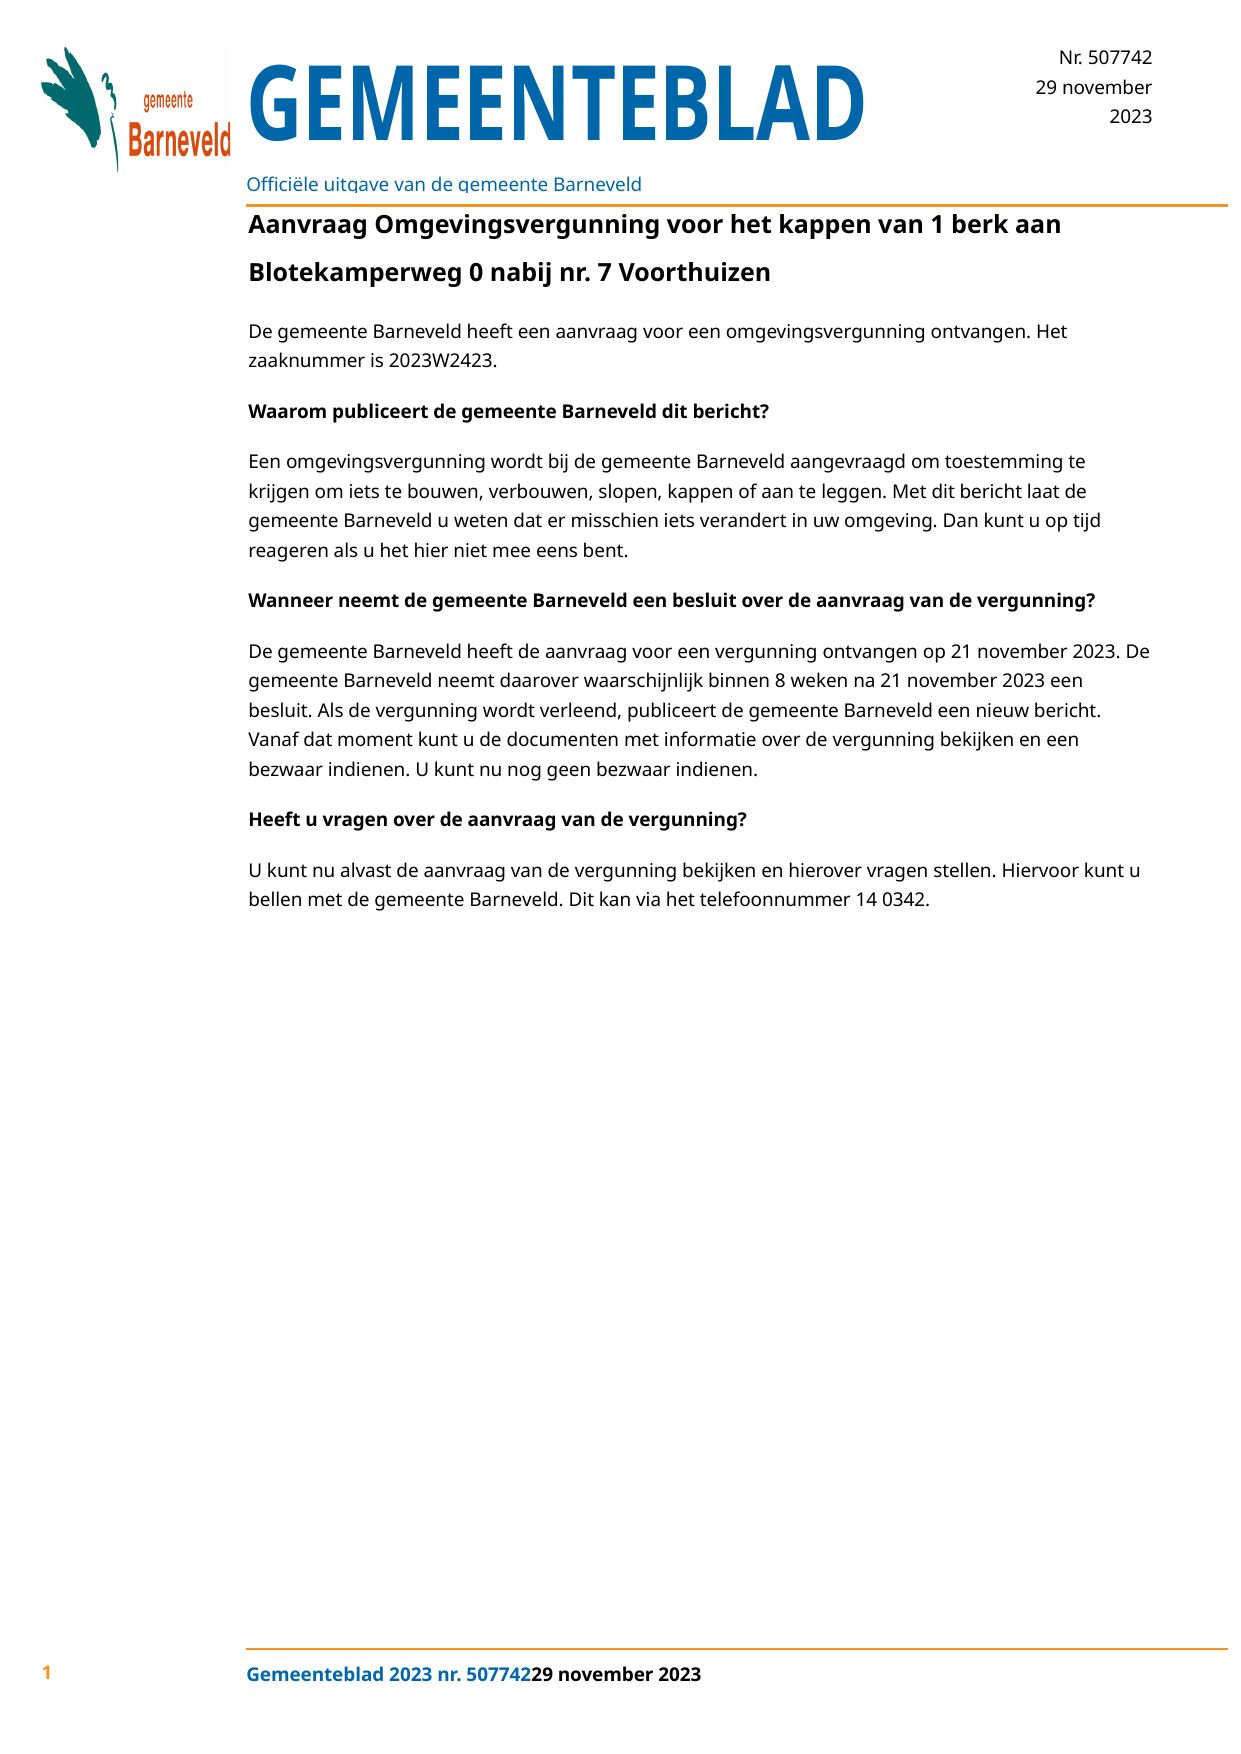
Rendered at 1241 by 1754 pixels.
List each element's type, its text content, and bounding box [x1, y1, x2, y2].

text De gemeente Barneveld heeft een aanvraag voor een omgevingsvergunning ontvangen. Het zaaknummer is 2023W2423. [248, 318, 1152, 373]
text Aanvraag Omgevingsvergunning voor het kappen van 1 berk aan Blotekamperweg 0 nabij nr. 7 Voorthuizen [248, 207, 1152, 288]
picture [41, 47, 231, 172]
text Waarom publiceert de gemeente Barneveld dit bericht? [248, 398, 1152, 424]
text Een omgevingsvergunning wordt bij de gemeente Barneveld aangevraagd om toestemming te krijgen om iets te bouwen, verbouwen, slopen, kappen of aan te leggen. Met dit bericht laat de gemeente Barneveld u weten dat er misschien iets verandert in uw omgeving. Dan kunt u op tijd reageren als u het hier niet mee eens bent. [248, 448, 1152, 563]
text U kunt nu alvast de aanvraag van de vergunning bekijken en hierover vragen stellen. Hiervoor kunt u bellen met de gemeente Barneveld. Dit kan via het telefoonnummer 14 0342. [248, 857, 1152, 912]
text De gemeente Barneveld heeft de aanvraag voor een vergunning ontvangen op 21 november 2023. De gemeente Barneveld neemt daarover waarschijnlijk binnen 8 weken na 21 november 2023 een besluit. Als de vergunning wordt verleend, publiceert de gemeente Barneveld een nieuw bericht. Vanaf dat moment kunt u de documenten met informatie over de vergunning bekijken en een bezwaar indienen. U kunt nu nog geen bezwaar indienen. [248, 638, 1152, 782]
text Heeft u vragen over de aanvraag van de vergunning? [248, 807, 1152, 832]
text Wanneer neemt de gemeente Barneveld een besluit over de aanvraag van de vergunning? [248, 587, 1152, 613]
